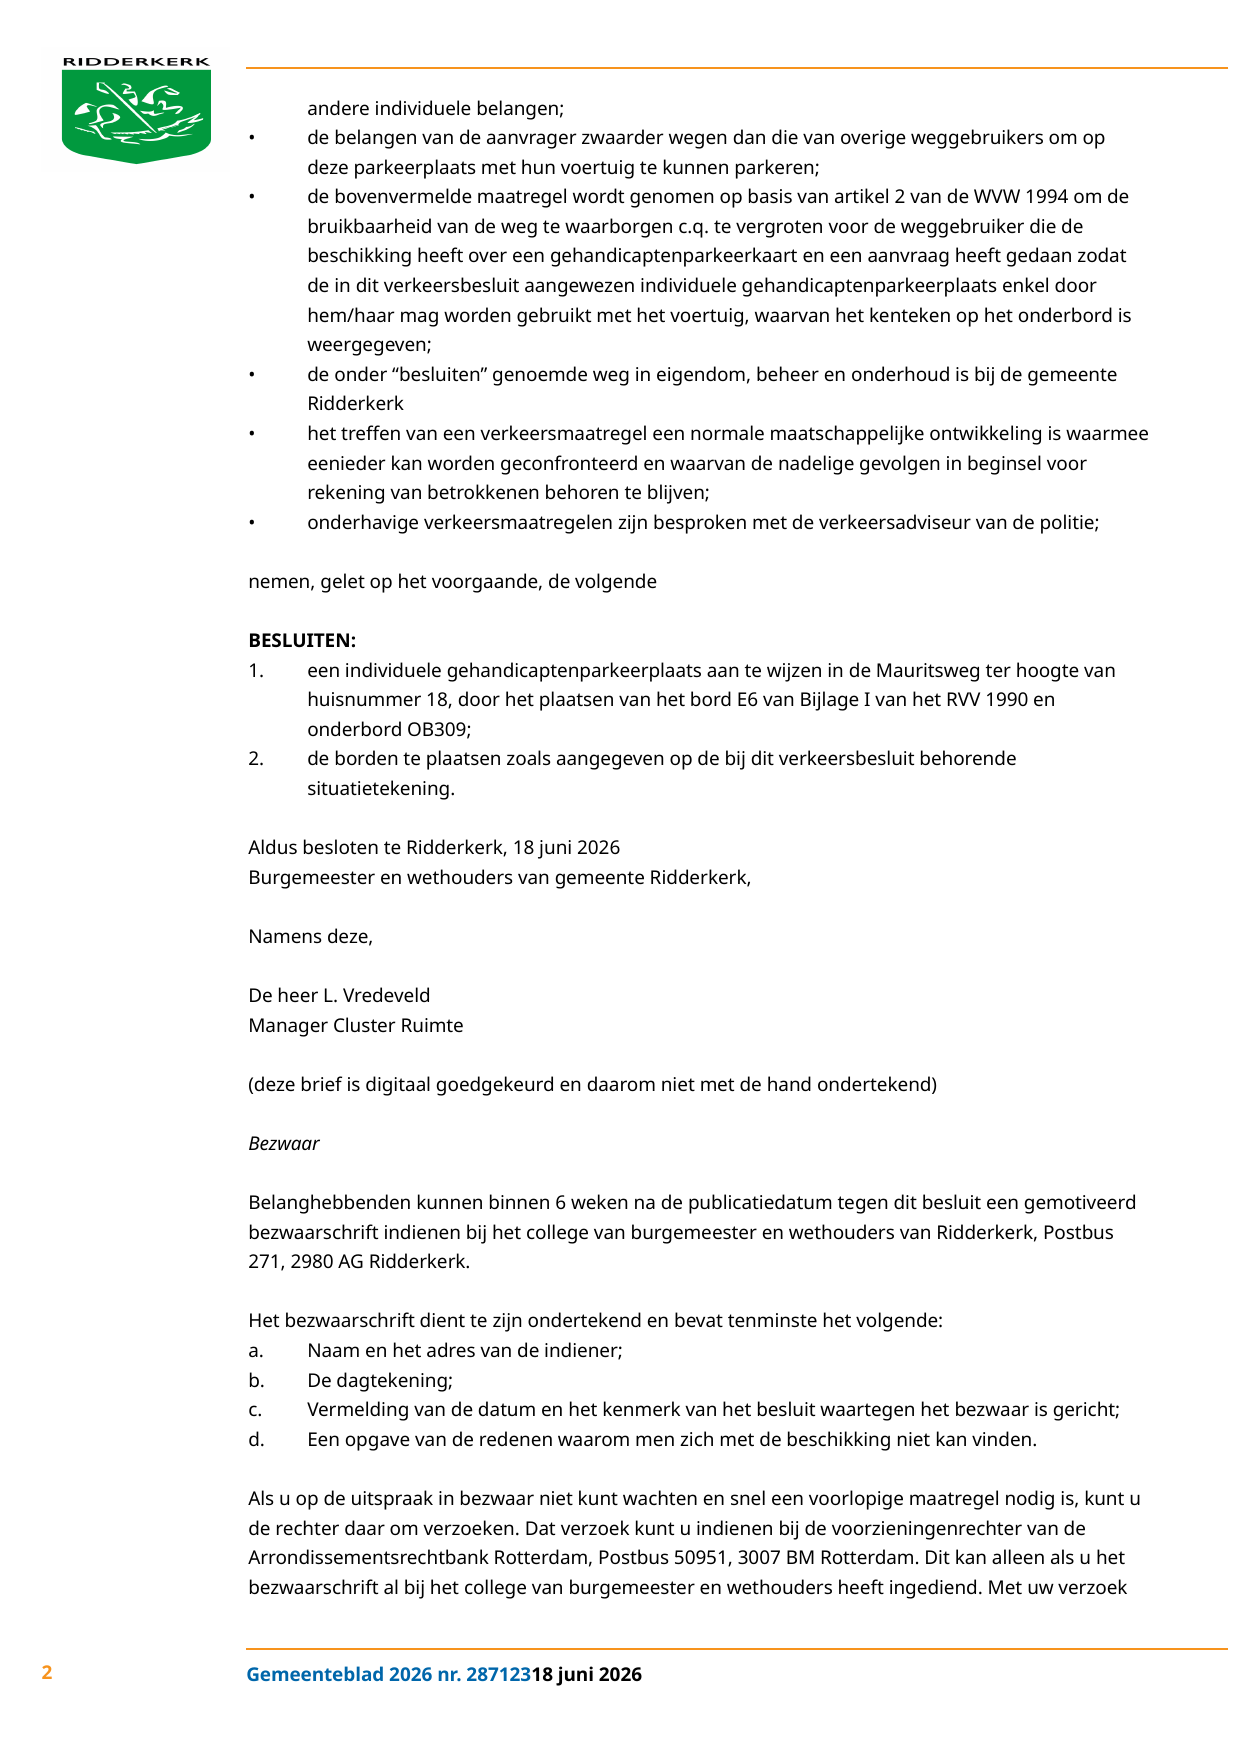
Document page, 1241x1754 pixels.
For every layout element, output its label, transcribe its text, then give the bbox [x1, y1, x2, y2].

list het treffen van een verkeersmaatregel een normale maatschappelijke ontwikkeling is waarmee eenieder kan worden geconfronteerd en waarvan de nadelige gevolgen in beginsel voor rekening van betrokkenen behoren te blijven; [248, 420, 1152, 505]
list Vermelding van de datum en het kenmerk van het besluit waartegen het bezwaar is gericht; [248, 1396, 1152, 1422]
text BESLUITEN: [248, 627, 1152, 653]
text nemen, gelet op het voorgaande, de volgende [248, 568, 1152, 594]
text Als u op de uitspraak in bezwaar niet kunt wachten en snel een voorlopige maatregel nodig is, kunt u de rechter daar om verzoeken. Dat verzoek kunt u indienen bij de voorzieningenrechter van de Arrondissementsrechtbank Rotterdam, Postbus 50951, 3007 BM Rotterdam. Dit kan alleen als u het bezwaarschrift al bij het college van burgemeester en wethouders heeft ingediend. Met uw verzoek [248, 1485, 1152, 1600]
picture [41, 47, 231, 172]
list onderhavige verkeersmaatregelen zijn besproken met de verkeersadviseur van de politie; [248, 509, 1152, 535]
list de onder “besluiten” genoemde weg in eigendom, beheer en onderhoud is bij de gemeente Ridderkerk [248, 361, 1152, 416]
list De dagtekening; [248, 1367, 1152, 1393]
text Manager Cluster Ruimte [248, 1012, 1152, 1038]
list Een opgave van de redenen waarom men zich met de beschikking niet kan vinden. [248, 1426, 1152, 1452]
text Aldus besloten te Ridderkerk, 18 juni 2026 [248, 834, 1152, 860]
text De heer L. Vredeveld [248, 982, 1152, 1008]
list de belangen van de aanvrager zwaarder wegen dan die van overige weggebruikers om op deze parkeerplaats met hun voertuig te kunnen parkeren; [248, 124, 1152, 180]
text Belanghebbenden kunnen binnen 6 weken na de publicatiedatum tegen dit besluit een gemotiveerd bezwaarschrift indienen bij het college van burgemeester en wethouders van Ridderkerk, Postbus 271, 2980 AG Ridderkerk. [248, 1189, 1152, 1274]
text (deze brief is digitaal goedgekeurd en daarom niet met de hand ondertekend) [248, 1071, 1152, 1097]
list de borden te plaatsen zoals aangegeven op de bij dit verkeersbesluit behorende situatietekening. [248, 746, 1152, 801]
text Burgemeester en wethouders van gemeente Ridderkerk, [248, 864, 1152, 890]
text Namens deze, [248, 923, 1152, 949]
list een individuele gehandicaptenparkeerplaats aan te wijzen in de Mauritsweg ter hoogte van huisnummer 18, door het plaatsen van het bord E6 van Bijlage I van het RVV 1990 en onderbord OB309; [248, 657, 1152, 742]
text Het bezwaarschrift dient te zijn ondertekend en bevat tenminste het volgende: [248, 1308, 1152, 1333]
text Bezwaar [248, 1130, 1152, 1156]
list de bovenvermelde maatregel wordt genomen op basis van artikel 2 van de WVW 1994 om de bruikbaarheid van de weg te waarborgen c.q. te vergroten voor de weggebruiker die de beschikking heeft over een gehandicaptenparkeerkaart en een aanvraag heeft gedaan zodat de in dit verkeersbesluit aangewezen individuele gehandicaptenparkeerplaats enkel door hem/haar mag worden gebruikt met het voertuig, waarvan het kenteken op het onderbord is weergegeven; [248, 183, 1152, 357]
list andere individuele belangen; [248, 95, 1152, 121]
list Naam en het adres van de indiener; [248, 1337, 1152, 1363]
